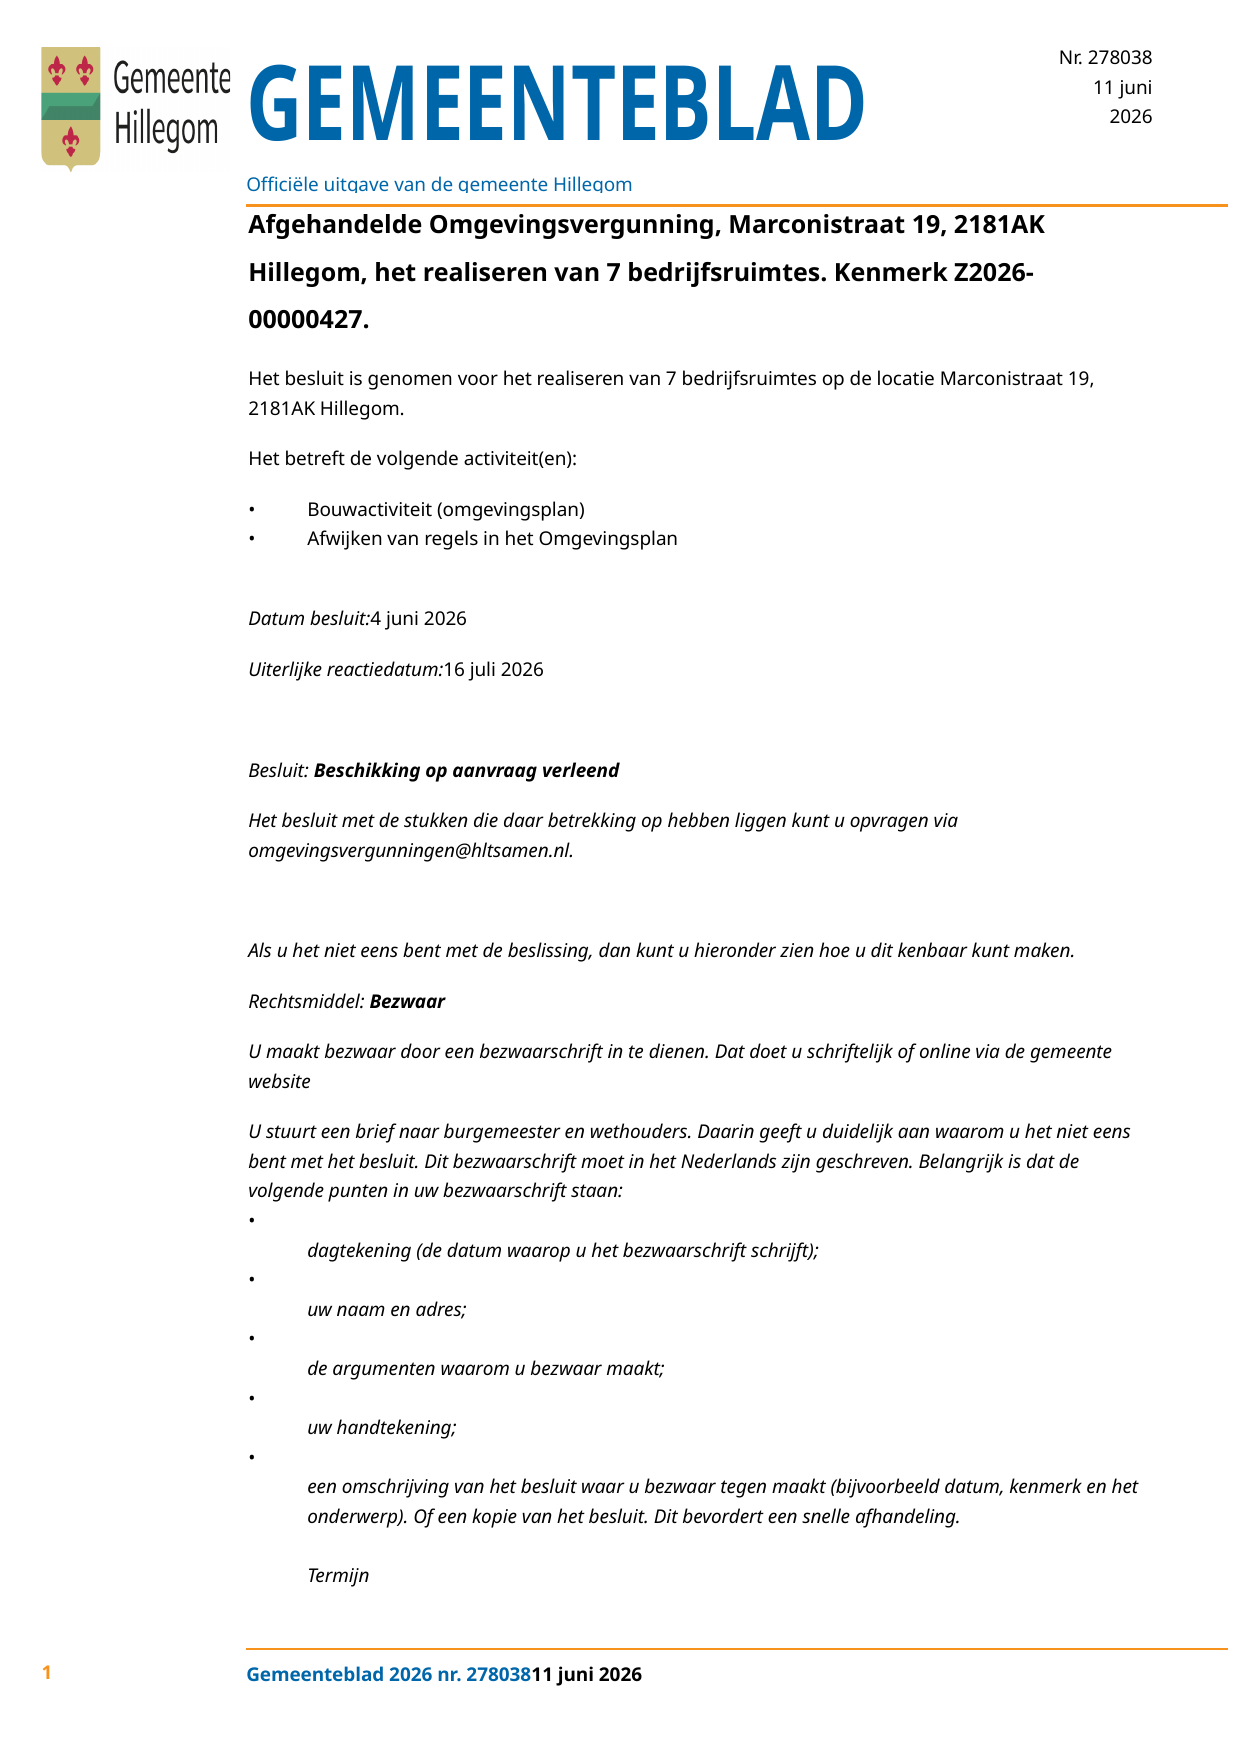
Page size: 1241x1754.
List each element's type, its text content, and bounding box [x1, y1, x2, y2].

text Datum besluit:4 juni 2026 [248, 606, 1152, 631]
list Bouwactiviteit (omgevingsplan) [248, 496, 1152, 522]
list uw naam en adres; [248, 1296, 1152, 1322]
text U maakt bezwaar door een bezwaarschrift in te dienen. Dat doet u schriftelijk of online via de gemeente website [248, 1038, 1152, 1094]
text Rechtsmiddel: Bezwaar [248, 988, 1152, 1014]
list Afwijken van regels in het Omgevingsplan [248, 526, 1152, 551]
picture [41, 47, 231, 172]
text Het besluit is genomen voor het realiseren van 7 bedrijfsruimtes op de locatie Marconistraat 19, 2181AK Hillegom. [248, 366, 1152, 421]
text Afgehandelde Omgevingsvergunning, Marconistraat 19, 2181AK Hillegom, het realiseren van 7 bedrijfsruimtes. Kenmerk Z2026-00000427. [248, 207, 1152, 336]
text Besluit: Beschikking op aanvraag verleend [248, 757, 1152, 782]
text U stuurt een brief naar burgemeester en wethouders. Daarin geeft u duidelijk aan waarom u het niet eens bent met het besluit. Dit bezwaarschrift moet in het Nederlands zijn geschreven. Belangrijk is dat de volgende punten in uw bezwaarschrift staan: [248, 1118, 1152, 1203]
text Het betreft de volgende activiteit(en): [248, 446, 1152, 471]
list uw handtekening; [248, 1414, 1152, 1440]
list een omschrijving van het besluit waar u bezwaar tegen maakt (bijvoorbeeld datum, kenmerk en het onderwerp). Of een kopie van het besluit. Dit bevordert een snelle afhandeling. [248, 1473, 1152, 1529]
list Termijn [248, 1562, 1152, 1588]
list de argumenten waarom u bezwaar maakt; [248, 1355, 1152, 1381]
list dagtekening (de datum waarop u het bezwaarschrift schrijft); [248, 1237, 1152, 1262]
text Als u het niet eens bent met de beslissing, dan kunt u hieronder zien hoe u dit kenbaar kunt maken. [248, 938, 1152, 963]
text Het besluit met de stukken die daar betrekking op hebben liggen kunt u opvragen via omgevingsvergunningen@hltsamen.nl. [248, 807, 1152, 862]
text Uiterlijke reactiedatum:16 juli 2026 [248, 656, 1152, 682]
